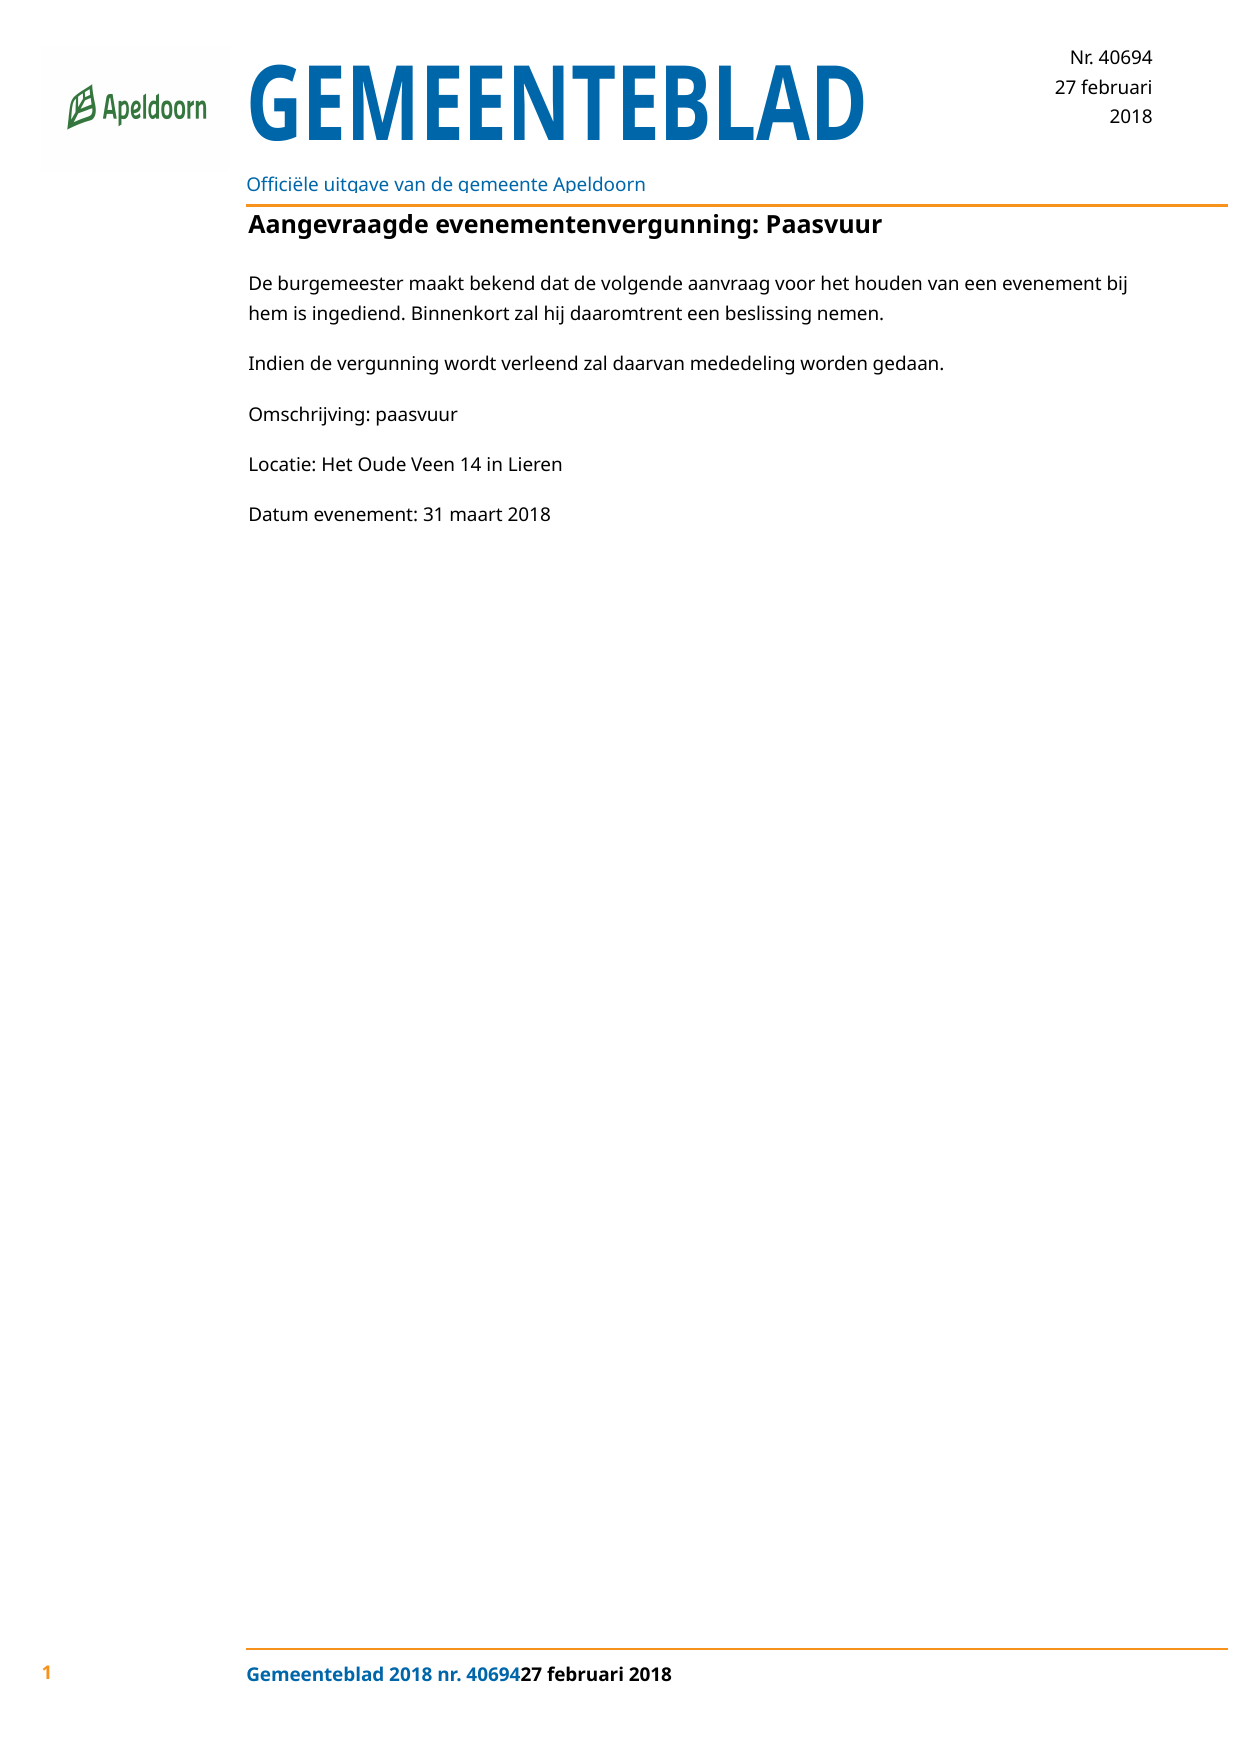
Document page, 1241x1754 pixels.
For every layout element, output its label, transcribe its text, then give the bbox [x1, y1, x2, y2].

text Locatie: Het Oude Veen 14 in Lieren [248, 451, 1152, 477]
text Datum evenement: 31 maart 2018 [248, 502, 1152, 527]
text De burgemeester maakt bekend dat de volgende aanvraag voor het houden van een evenement bij hem is ingediend. Binnenkort zal hij daaromtrent een beslissing nemen. [248, 270, 1152, 326]
text Omschrijving: paasvuur [248, 401, 1152, 426]
picture [41, 47, 231, 172]
text Aangevraagde evenementenvergunning: Paasvuur [248, 207, 1152, 241]
text Indien de vergunning wordt verleend zal daarvan mededeling worden gedaan. [248, 350, 1152, 376]
